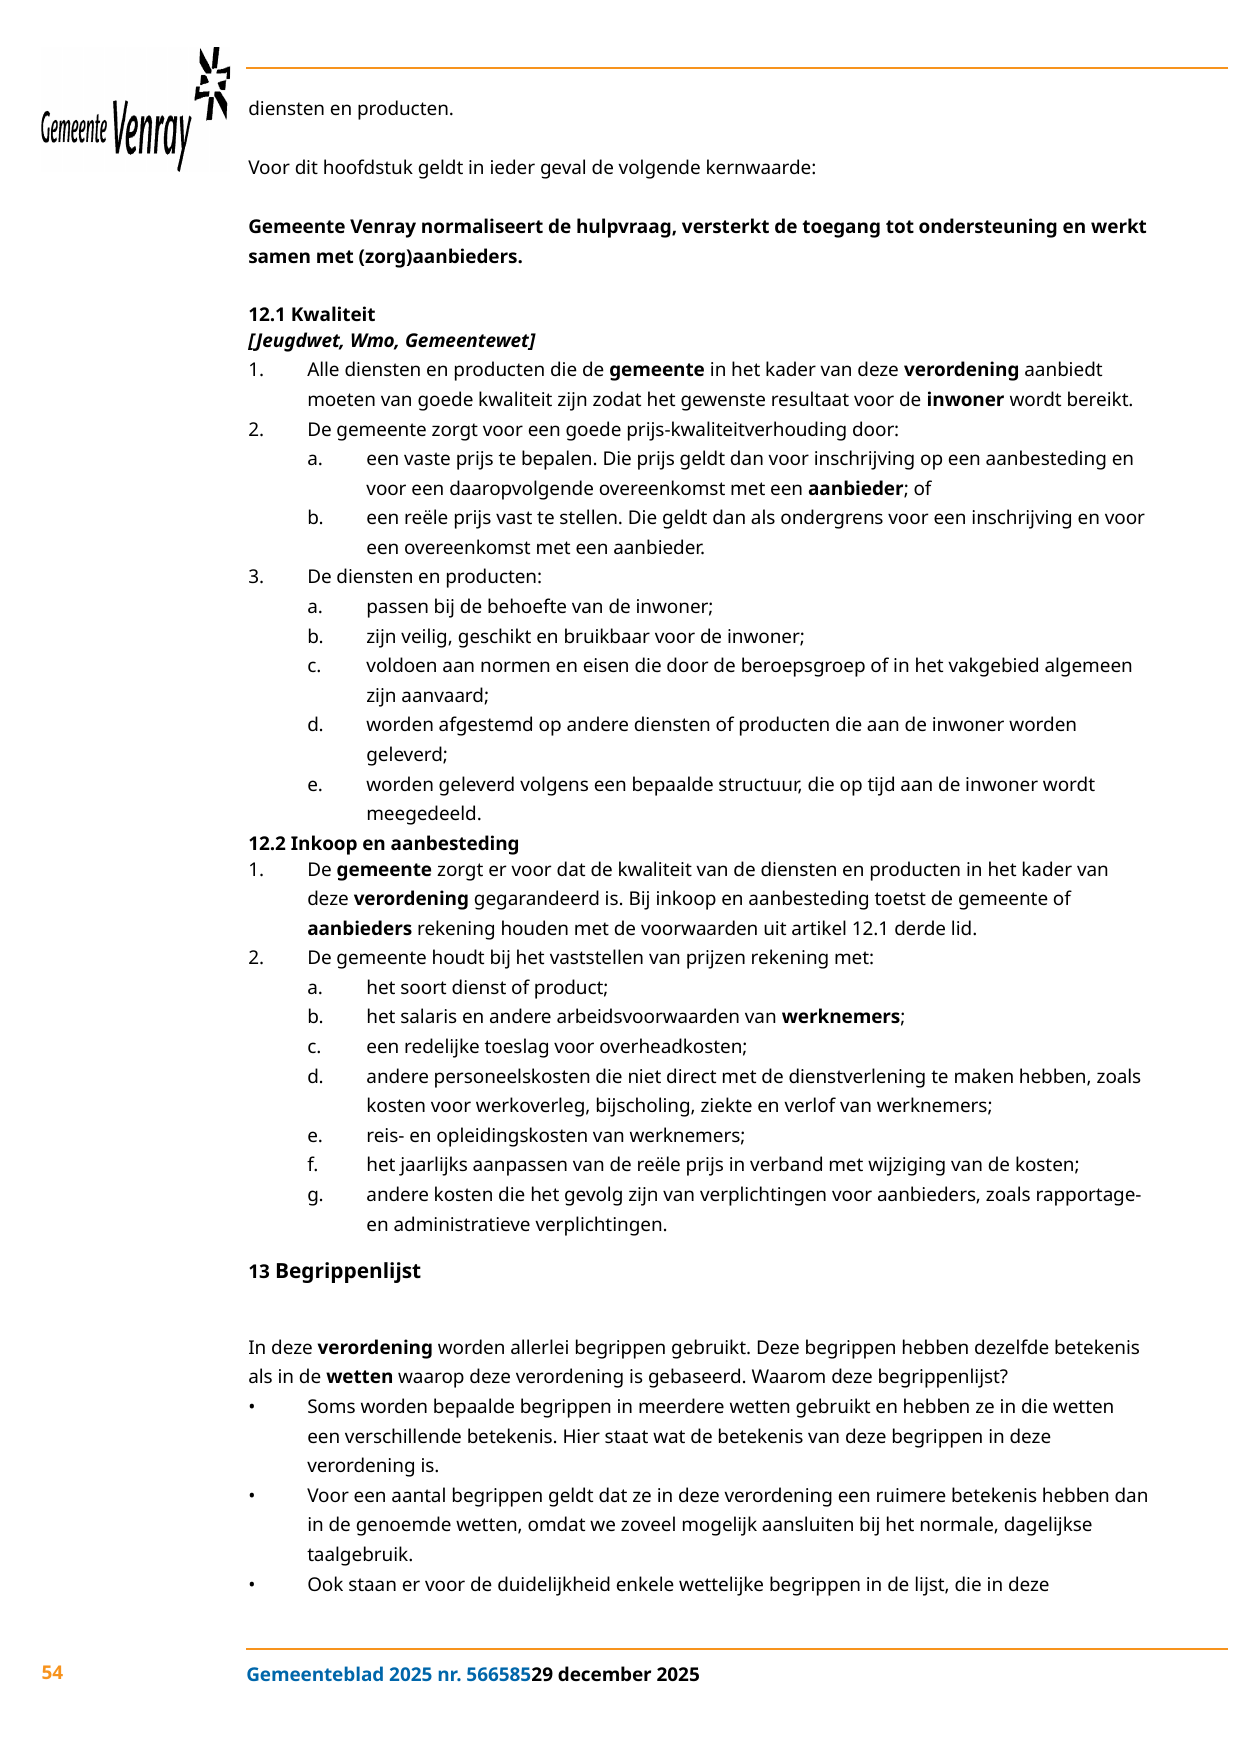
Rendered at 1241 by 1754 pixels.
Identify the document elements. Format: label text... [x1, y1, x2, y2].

list Soms worden bepaalde begrippen in meerdere wetten gebruikt en hebben ze in die wetten een verschillende betekenis. Hier staat wat de betekenis van deze begrippen in deze verordening is. [248, 1393, 1152, 1478]
list worden afgestemd op andere diensten of producten die aan de inwoner worden geleverd; [307, 712, 1152, 767]
list een redelijke toeslag voor overheadkosten; [307, 1033, 1152, 1059]
list andere personeelskosten die niet direct met de dienstverlening te maken hebben, zoals kosten voor werkoverleg, bijscholing, ziekte en verlof van werknemers; [307, 1063, 1152, 1118]
list voldoen aan normen en eisen die door de beroepsgroep of in het vakgebied algemeen zijn aanvaard; [307, 652, 1152, 708]
list worden geleverd volgens een bepaalde structuur, die op tijd aan de inwoner wordt meegedeeld. [307, 771, 1152, 826]
list het jaarlijks aanpassen van de reële prijs in verband met wijziging van de kosten; [307, 1152, 1152, 1177]
list het soort dienst of product; [307, 974, 1152, 1000]
text In deze verordening worden allerlei begrippen gebruikt. Deze begrippen hebben dezelfde betekenis als in de wetten waarop deze verordening is gebaseerd. Waarom deze begrippenlijst? [248, 1334, 1152, 1389]
list andere kosten die het gevolg zijn van verplichtingen voor aanbieders, zoals rapportage- en administratieve verplichtingen. [307, 1181, 1152, 1236]
list het salaris en andere arbeidsvoorwaarden van werknemers; [307, 1004, 1152, 1029]
list De gemeente zorgt voor een goede prijs-kwaliteitverhouding door: [248, 416, 1152, 442]
list reis- en opleidingskosten van werknemers; [307, 1122, 1152, 1148]
list een reële prijs vast te stellen. Die geldt dan als ondergrens voor een inschrijving en voor een overeenkomst met een aanbieder. [307, 504, 1152, 560]
list passen bij de behoefte van de inwoner; [307, 593, 1152, 619]
text 12.2 Inkoop en aanbesteding [248, 830, 1152, 856]
list De gemeente zorgt er voor dat de kwaliteit van de diensten en producten in het kader van deze verordening gegarandeerd is. Bij inkoop en aanbesteding toetst de gemeente of aanbieders rekening houden met de voorwaarden uit artikel 12.1 derde lid. [248, 856, 1152, 941]
list een vaste prijs te bepalen. Die prijs geldt dan voor inschrijving op een aanbesteding en voor een daaropvolgende overeenkomst met een aanbieder; of [307, 445, 1152, 501]
text Voor dit hoofdstuk geldt in ieder geval de volgende kernwaarde: [248, 154, 1152, 180]
list Ook staan er voor de duidelijkheid enkele wettelijke begrippen in de lijst, die in deze [248, 1571, 1152, 1596]
text 13 Begrippenlijst [248, 1256, 1152, 1285]
list De diensten en producten: [248, 564, 1152, 589]
list zijn veilig, geschikt en bruikbaar voor de inwoner; [307, 623, 1152, 649]
picture [41, 47, 231, 172]
list Alle diensten en producten die de gemeente in het kader van deze verordening aanbiedt moeten van goede kwaliteit zijn zodat het gewenste resultaat voor de inwoner wordt bereikt. [248, 357, 1152, 412]
text diensten en producten. [248, 95, 1152, 121]
table_header Gemeente Venray normaliseert de hulpvraag, versterkt de toegang tot ondersteuning en werkt samen met (zorg)aanbieders. [248, 213, 1152, 268]
text 12.1 Kwaliteit [248, 301, 1152, 327]
text [Jeugdwet, Wmo, Gemeentewet] [248, 327, 1152, 353]
list Voor een aantal begrippen geldt dat ze in deze verordening een ruimere betekenis hebben dan in de genoemde wetten, omdat we zoveel mogelijk aansluiten bij het normale, dagelijkse taalgebruik. [248, 1482, 1152, 1567]
list De gemeente houdt bij het vaststellen van prijzen rekening met: [248, 944, 1152, 970]
